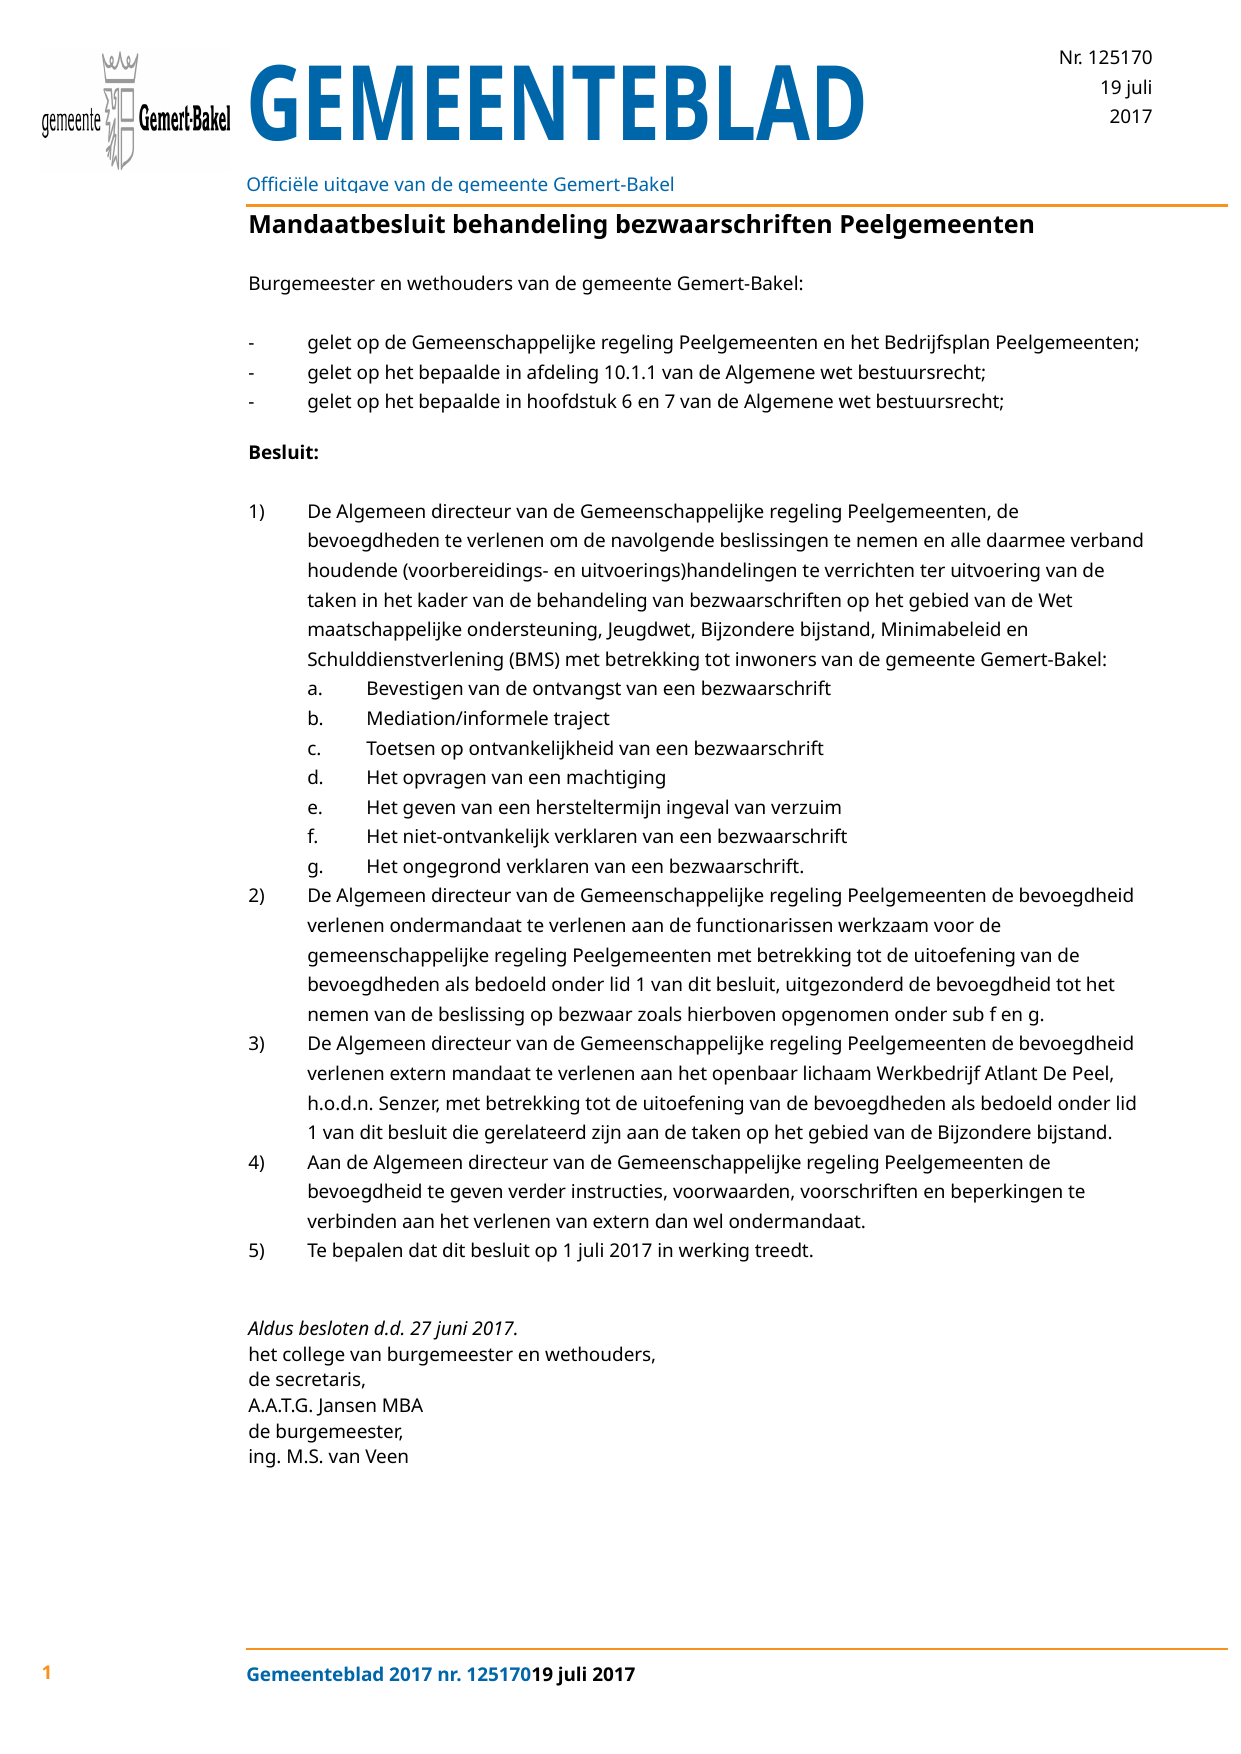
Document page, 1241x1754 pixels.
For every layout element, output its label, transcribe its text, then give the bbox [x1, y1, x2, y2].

list De Algemeen directeur van de Gemeenschappelijke regeling Peelgemeenten, de bevoegdheden te verlenen om de navolgende beslissingen te nemen en alle daarmee verband houdende (voorbereidings- en uitvoerings)handelingen te verrichten ter uitvoering van de taken in het kader van de behandeling van bezwaarschriften op het gebied van de Wet maatschappelijke ondersteuning, Jeugdwet, Bijzondere bijstand, Minimabeleid en Schulddienstverlening (BMS) met betrekking tot inwoners van de gemeente Gemert-Bakel: [248, 498, 1152, 672]
text ing. M.S. van Veen [248, 1444, 1152, 1469]
text Besluit: [248, 439, 1152, 465]
text de burgemeester, [248, 1418, 1152, 1444]
text het college van burgemeester en wethouders, [248, 1341, 1152, 1367]
list Mediation/informele traject [307, 705, 1152, 731]
text Aldus besloten d.d. 27 juni 2017. [248, 1315, 1152, 1341]
list Te bepalen dat dit besluit op 1 juli 2017 in werking treedt. [248, 1238, 1152, 1263]
list Het opvragen van een machtiging [307, 764, 1152, 790]
list gelet op het bepaalde in hoofdstuk 6 en 7 van de Algemene wet bestuursrecht; [248, 389, 1152, 414]
picture [41, 47, 231, 172]
list Het geven van een hersteltermijn ingeval van verzuim [307, 794, 1152, 820]
list Het niet-ontvankelijk verklaren van een bezwaarschrift [307, 823, 1152, 849]
list Toetsen op ontvankelijkheid van een bezwaarschrift [307, 735, 1152, 761]
list gelet op de Gemeenschappelijke regeling Peelgemeenten en het Bedrijfsplan Peelgemeenten; [248, 329, 1152, 355]
list Het ongegrond verklaren van een bezwaarschrift. [307, 853, 1152, 879]
text Mandaatbesluit behandeling bezwaarschriften Peelgemeenten [248, 207, 1152, 241]
text Burgemeester en wethouders van de gemeente Gemert-Bakel: [248, 270, 1152, 296]
list Bevestigen van de ontvangst van een bezwaarschrift [307, 676, 1152, 701]
text A.A.T.G. Jansen MBA [248, 1392, 1152, 1418]
list gelet op het bepaalde in afdeling 10.1.1 van de Algemene wet bestuursrecht; [248, 359, 1152, 385]
list Aan de Algemeen directeur van de Gemeenschappelijke regeling Peelgemeenten de bevoegdheid te geven verder instructies, voorwaarden, voorschriften en beperkingen te verbinden aan het verlenen van extern dan wel ondermandaat. [248, 1149, 1152, 1234]
list De Algemeen directeur van de Gemeenschappelijke regeling Peelgemeenten de bevoegdheid verlenen extern mandaat te verlenen aan het openbaar lichaam Werkbedrijf Atlant De Peel, h.o.d.n. Senzer, met betrekking tot de uitoefening van de bevoegdheden als bedoeld onder lid 1 van dit besluit die gerelateerd zijn aan de taken op het gebied van de Bijzondere bijstand. [248, 1031, 1152, 1145]
list De Algemeen directeur van de Gemeenschappelijke regeling Peelgemeenten de bevoegdheid verlenen ondermandaat te verlenen aan de functionarissen werkzaam voor de gemeenschappelijke regeling Peelgemeenten met betrekking tot de uitoefening van de bevoegdheden als bedoeld onder lid 1 van dit besluit, uitgezonderd de bevoegdheid tot het nemen van de beslissing op bezwaar zoals hierboven opgenomen onder sub f en g. [248, 883, 1152, 1027]
text de secretaris, [248, 1367, 1152, 1392]
